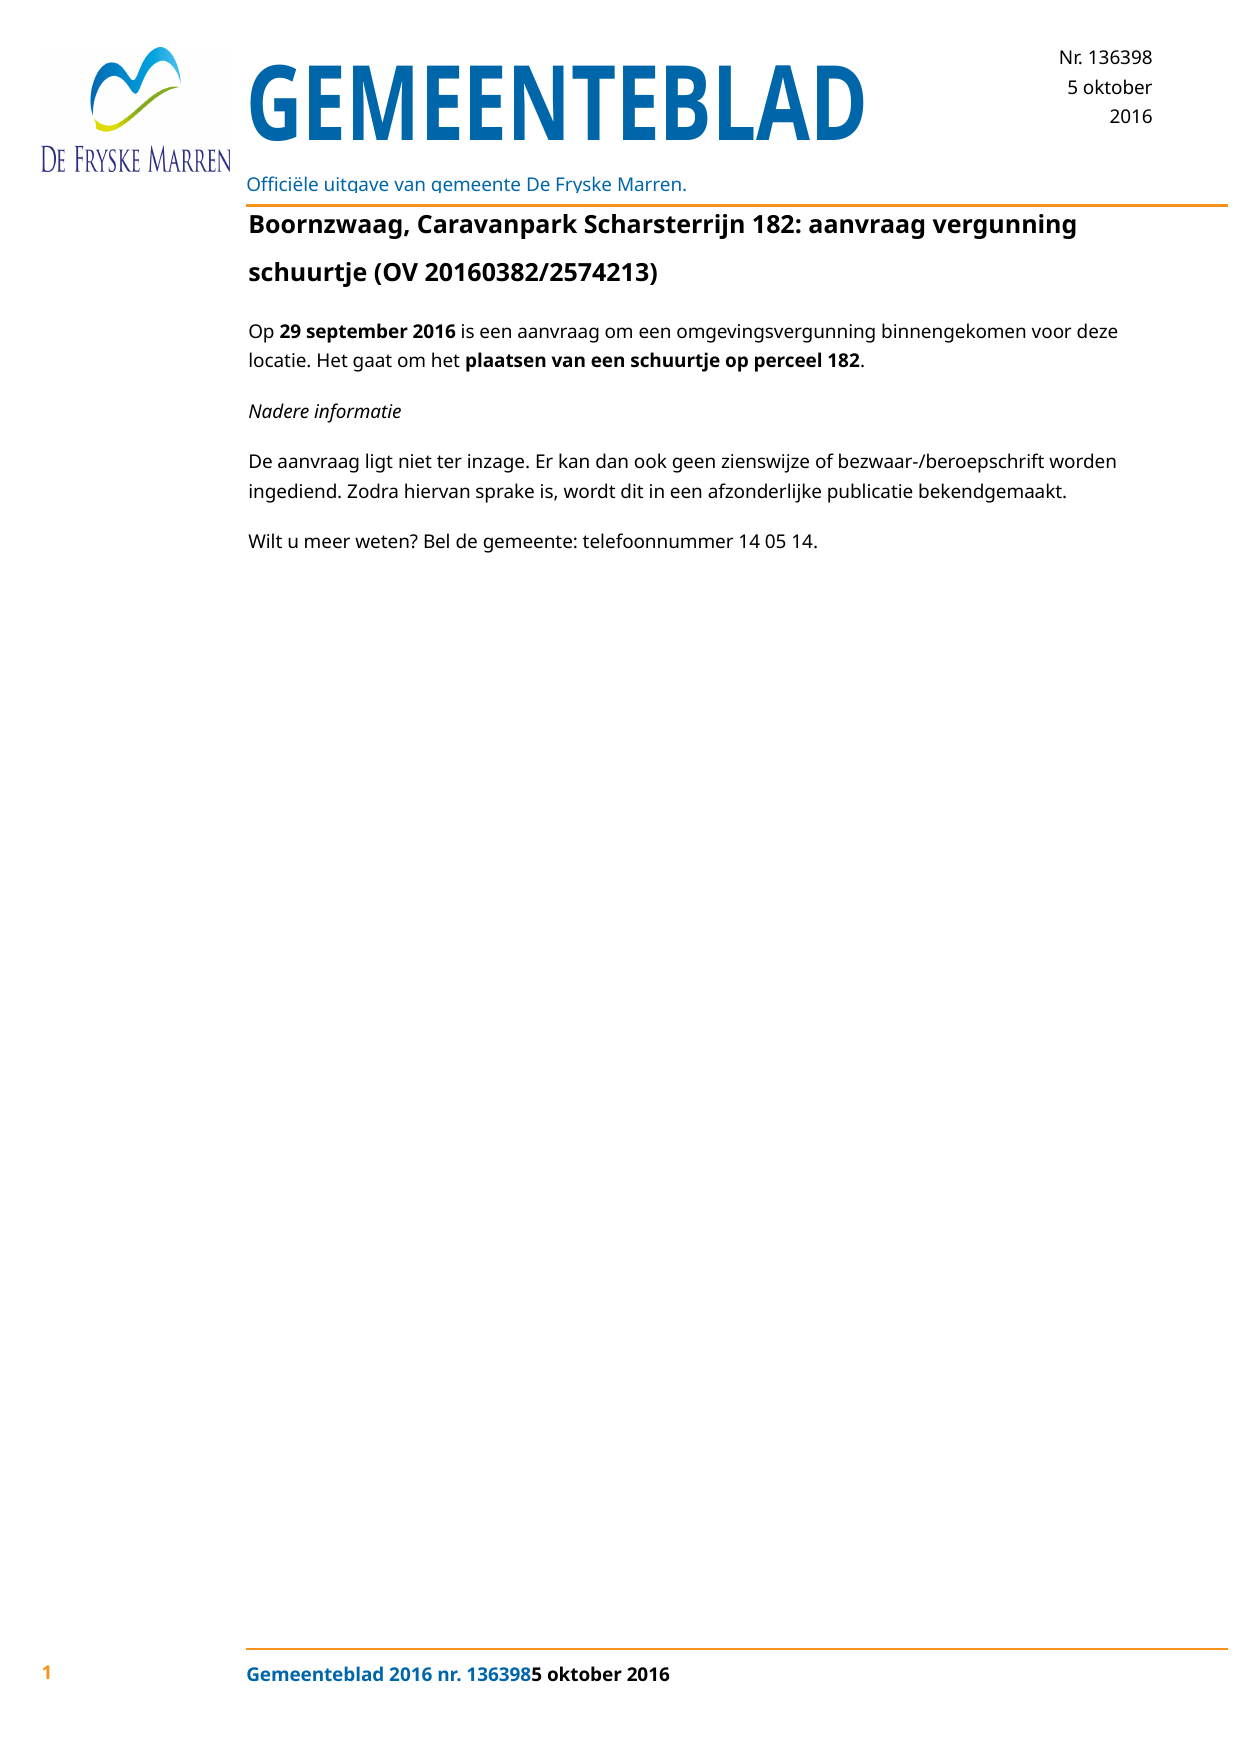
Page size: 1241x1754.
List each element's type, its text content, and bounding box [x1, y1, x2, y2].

text Op 29 september 2016 is een aanvraag om een omgevingsvergunning binnengekomen voor deze locatie. Het gaat om het plaatsen van een schuurtje op perceel 182. [248, 318, 1152, 373]
text Boornzwaag, Caravanpark Scharsterrijn 182: aanvraag vergunning schuurtje (OV 20160382/2574213) [248, 207, 1152, 288]
text Nadere informatie [248, 398, 1152, 424]
text De aanvraag ligt niet ter inzage. Er kan dan ook geen zienswijze of bezwaar-/beroepschrift worden ingediend. Zodra hiervan sprake is, wordt dit in een afzonderlijke publicatie bekendgemaakt. [248, 448, 1152, 504]
text Wilt u meer weten? Bel de gemeente: telefoonnummer 14 05 14. [248, 528, 1152, 554]
picture [41, 47, 231, 172]
